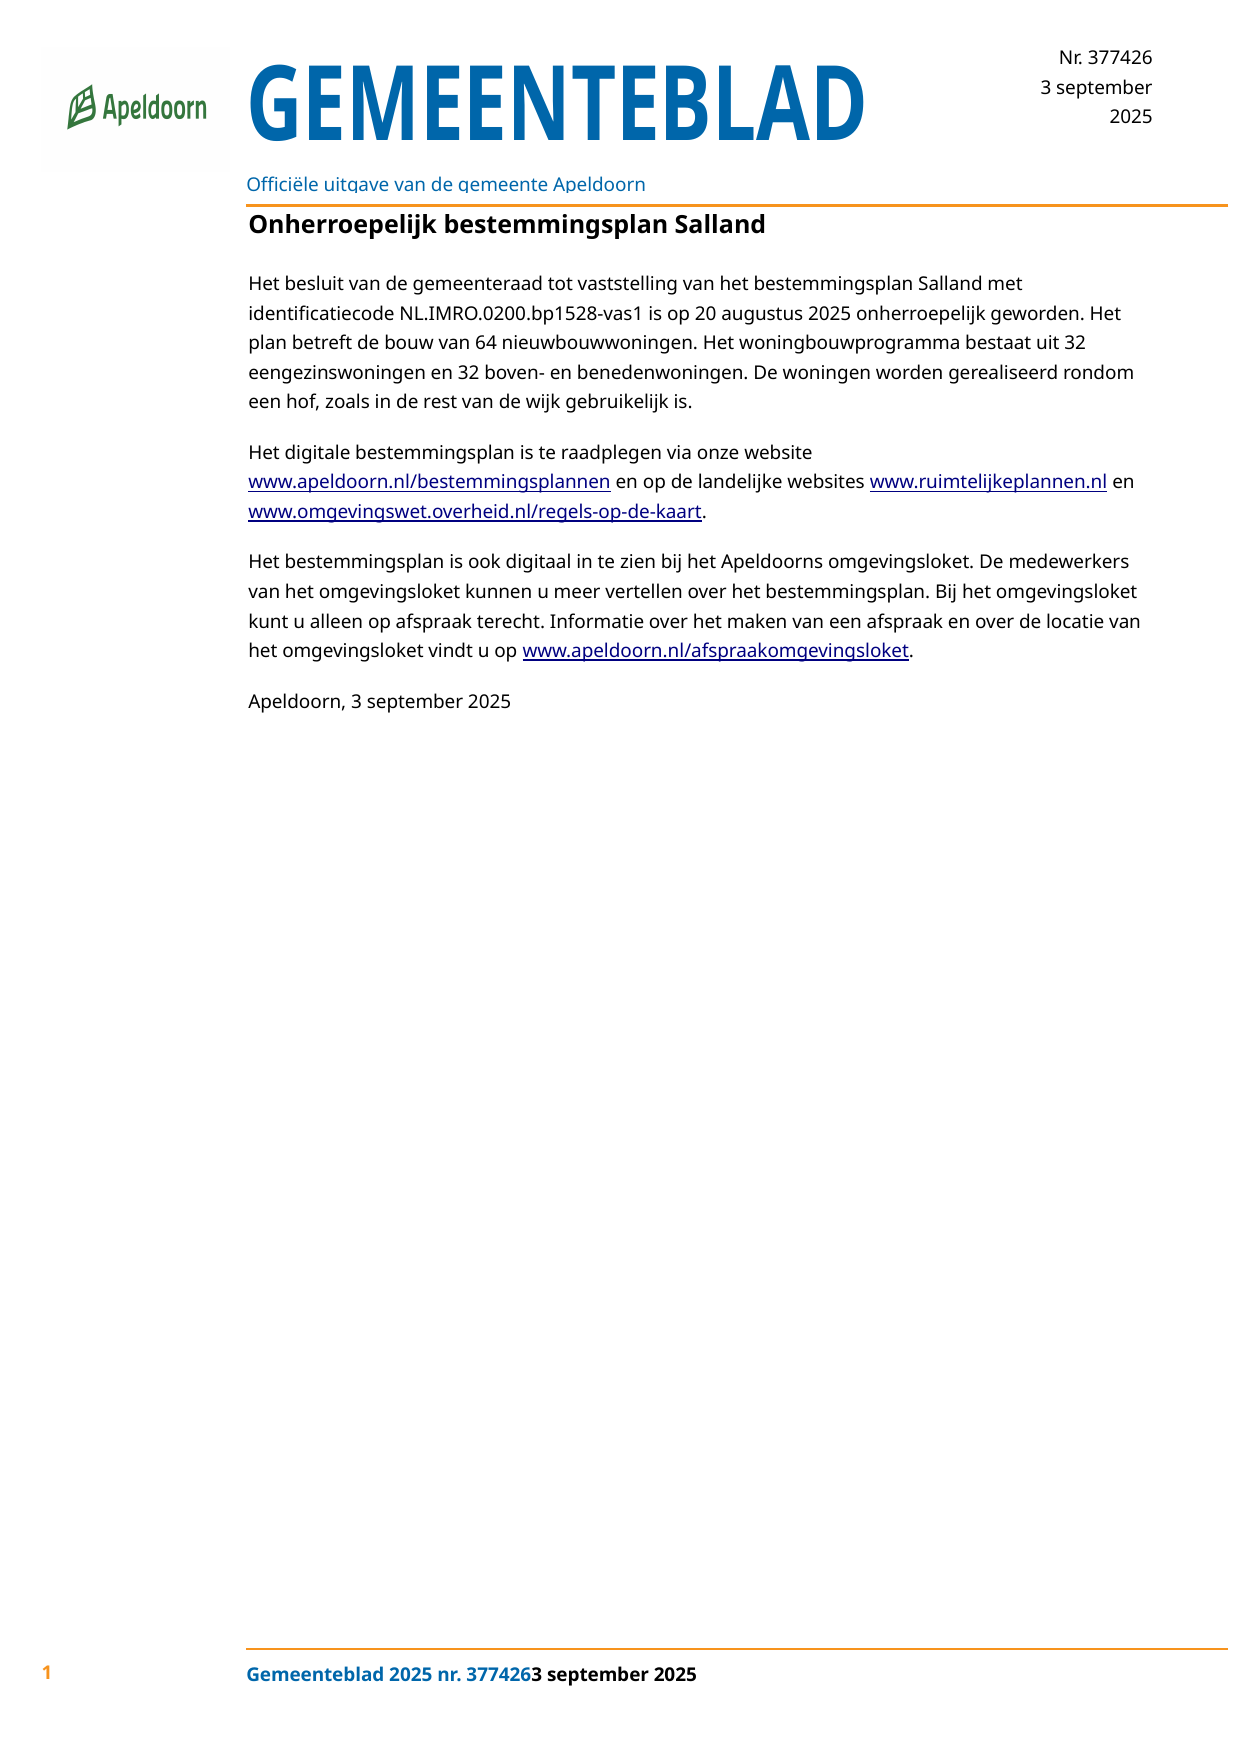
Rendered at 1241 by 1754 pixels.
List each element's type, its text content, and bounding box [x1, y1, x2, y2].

text Het digitale bestemmingsplan is te raadplegen via onze website www.apeldoorn.nl/bestemmingsplannen en op de landelijke websites www.ruimtelijkeplannen.nl en www.omgevingswet.overheid.nl/regels-op-de-kaart. [248, 439, 1152, 524]
text Het bestemmingsplan is ook digitaal in te zien bij het Apeldoorns omgevingsloket. De medewerkers van het omgevingsloket kunnen u meer vertellen over het bestemmingsplan. Bij het omgevingsloket kunt u alleen op afspraak terecht. Informatie over het maken van een afspraak en over de locatie van het omgevingsloket vindt u op www.apeldoorn.nl/afspraakomgevingsloket. [248, 549, 1152, 663]
picture [41, 47, 231, 172]
text Apeldoorn, 3 september 2025 [248, 688, 1152, 713]
text Onherroepelijk bestemmingsplan Salland [248, 207, 1152, 241]
text Het besluit van de gemeenteraad tot vaststelling van het bestemmingsplan Salland met identificatiecode NL.IMRO.0200.bp1528-vas1 is op 20 augustus 2025 onherroepelijk geworden. Het plan betreft de bouw van 64 nieuwbouwwoningen. Het woningbouwprogramma bestaat uit 32 eengezinswoningen en 32 boven- en benedenwoningen. De woningen worden gerealiseerd rondom een hof, zoals in de rest van de wijk gebruikelijk is. [248, 270, 1152, 414]
